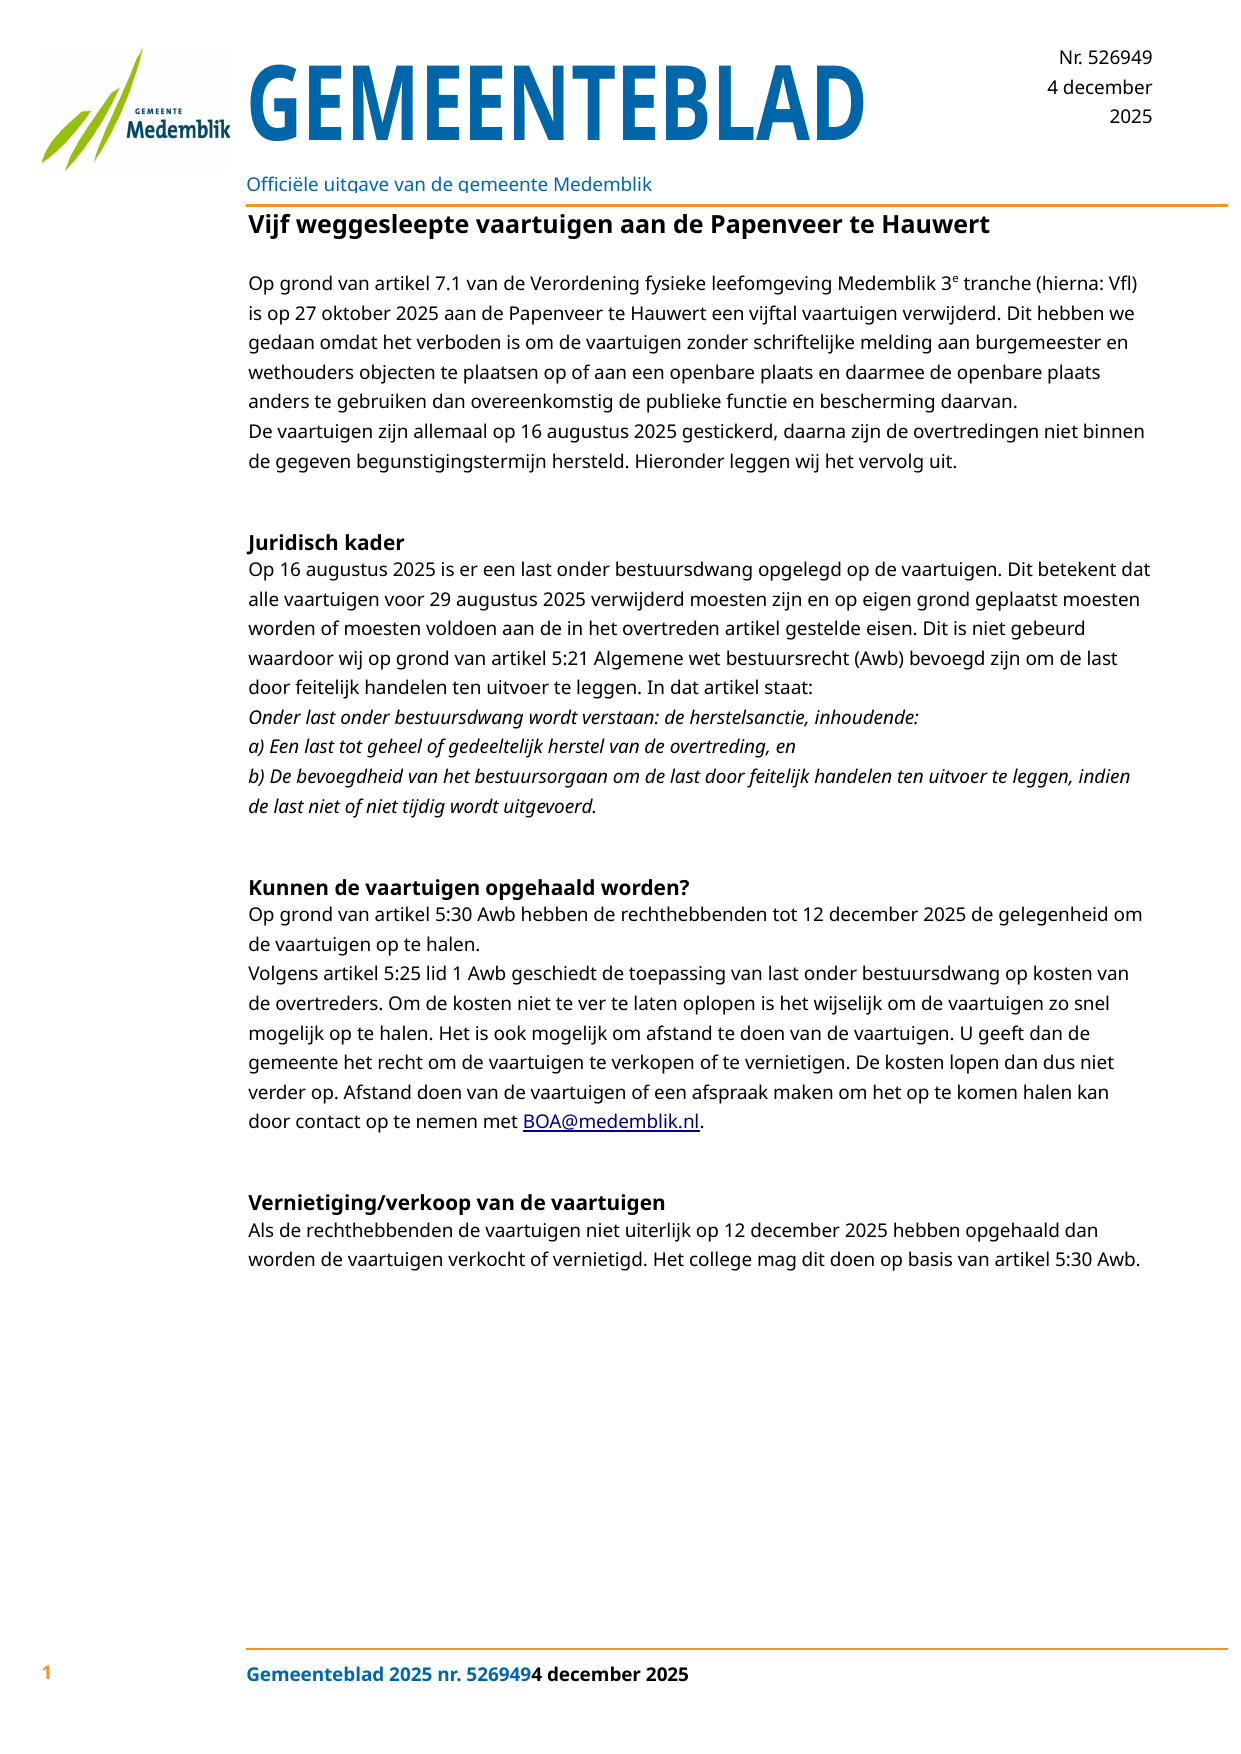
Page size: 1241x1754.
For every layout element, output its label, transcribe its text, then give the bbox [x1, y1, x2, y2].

text Op grond van artikel 5:30 Awb hebben de rechthebbenden tot 12 december 2025 de gelegenheid om de vaartuigen op te halen. [248, 901, 1152, 957]
text Vijf weggesleepte vaartuigen aan de Papenveer te Hauwert [248, 207, 1152, 241]
text b) De bevoegdheid van het bestuursorgaan om de last door feitelijk handelen ten uitvoer te leggen, indien de last niet of niet tijdig wordt uitgevoerd. [248, 763, 1152, 819]
text a) Een last tot geheel of gedeeltelijk herstel van de overtreding, en [248, 734, 1152, 759]
text Als de rechthebbenden de vaartuigen niet uiterlijk op 12 december 2025 hebben opgehaald dan worden de vaartuigen verkocht of vernietigd. Het college mag dit doen op basis van artikel 5:30 Awb. [248, 1217, 1152, 1272]
text Op 16 augustus 2025 is er een last onder bestuursdwang opgelegd op de vaartuigen. Dit betekent dat alle vaartuigen voor 29 augustus 2025 verwijderd moesten zijn en op eigen grond geplaatst moesten worden of moesten voldoen aan de in het overtreden artikel gestelde eisen. Dit is niet gebeurd waardoor wij op grond van artikel 5:21 Algemene wet bestuursrecht (Awb) bevoegd zijn om de last door feitelijk handelen ten uitvoer te leggen. In dat artikel staat: [248, 556, 1152, 700]
text De vaartuigen zijn allemaal op 16 augustus 2025 gestickerd, daarna zijn de overtredingen niet binnen de gegeven begunstigingstermijn hersteld. Hieronder leggen wij het vervolg uit. [248, 418, 1152, 473]
text Kunnen de vaartuigen opgehaald worden? [248, 873, 1152, 901]
picture [41, 47, 231, 172]
text Onder last onder bestuursdwang wordt verstaan: de herstelsanctie, inhoudende: [248, 704, 1152, 730]
text Vernietiging/verkoop van de vaartuigen [248, 1188, 1152, 1217]
text Op grond van artikel 7.1 van de Verordening fysieke leefomgeving Medemblik 3e tranche (hierna: Vfl) is op 27 oktober 2025 aan de Papenveer te Hauwert een vijftal vaartuigen verwijderd. Dit hebben we gedaan omdat het verboden is om de vaartuigen zonder schriftelijke melding aan burgemeester en wethouders objecten te plaatsen op of aan een openbare plaats en daarmee de openbare plaats anders te gebruiken dan overeenkomstig de publieke functie en bescherming daarvan. [248, 270, 1152, 414]
text Juridisch kader [248, 528, 1152, 556]
text Volgens artikel 5:25 lid 1 Awb geschiedt de toepassing van last onder bestuursdwang op kosten van de overtreders. Om de kosten niet te ver te laten oplopen is het wijselijk om de vaartuigen zo snel mogelijk op te halen. Het is ook mogelijk om afstand te doen van de vaartuigen. U geeft dan de gemeente het recht om de vaartuigen te verkopen of te vernietigen. De kosten lopen dan dus niet verder op. Afstand doen van de vaartuigen of een afspraak maken om het op te komen halen kan door contact op te nemen met BOA@medemblik.nl. [248, 961, 1152, 1134]
